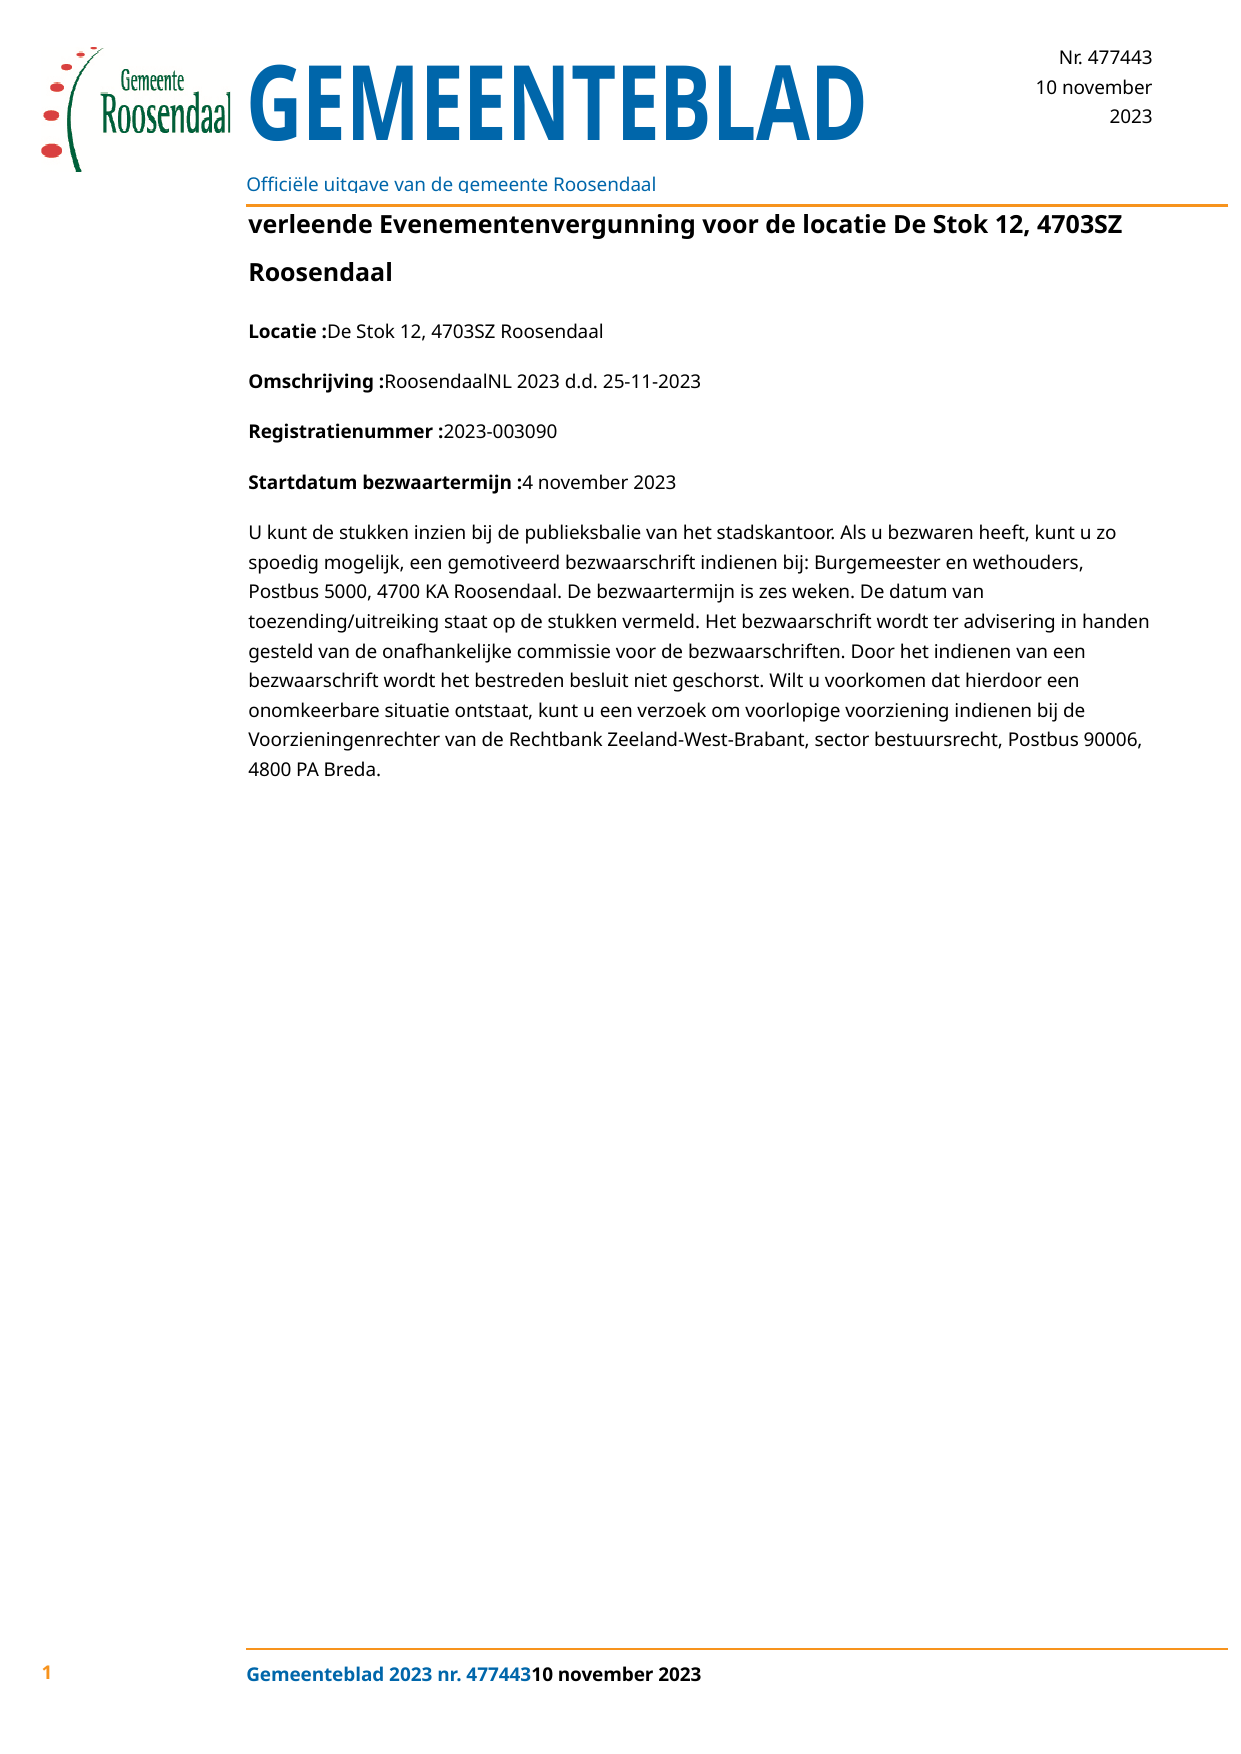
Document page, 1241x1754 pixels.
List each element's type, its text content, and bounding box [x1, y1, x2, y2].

text Startdatum bezwaartermijn :4 november 2023 [248, 469, 1152, 495]
text Registratienummer :2023-003090 [248, 419, 1152, 444]
text U kunt de stukken inzien bij de publieksbalie van het stadskantoor. Als u bezwaren heeft, kunt u zo spoedig mogelijk, een gemotiveerd bezwaarschrift indienen bij: Burgemeester en wethouders, Postbus 5000, 4700 KA Roosendaal. De bezwaartermijn is zes weken. De datum van toezending/uitreiking staat op de stukken vermeld. Het bezwaarschrift wordt ter advisering in handen gesteld van de onafhankelijke commissie voor de bezwaarschriften. Door het indienen van een bezwaarschrift wordt het bestreden besluit niet geschorst. Wilt u voorkomen dat hierdoor een onomkeerbare situatie ontstaat, kunt u een verzoek om voorlopige voorziening indienen bij de Voorzieningenrechter van de Rechtbank Zeeland-West-Brabant, sector bestuursrecht, Postbus 90006, 4800 PA Breda. [248, 519, 1152, 782]
picture [41, 47, 231, 172]
text Omschrijving :RoosendaalNL 2023 d.d. 25-11-2023 [248, 368, 1152, 394]
text verleende Evenementenvergunning voor de locatie De Stok 12, 4703SZ Roosendaal [248, 207, 1152, 288]
text Locatie :De Stok 12, 4703SZ Roosendaal [248, 318, 1152, 344]
